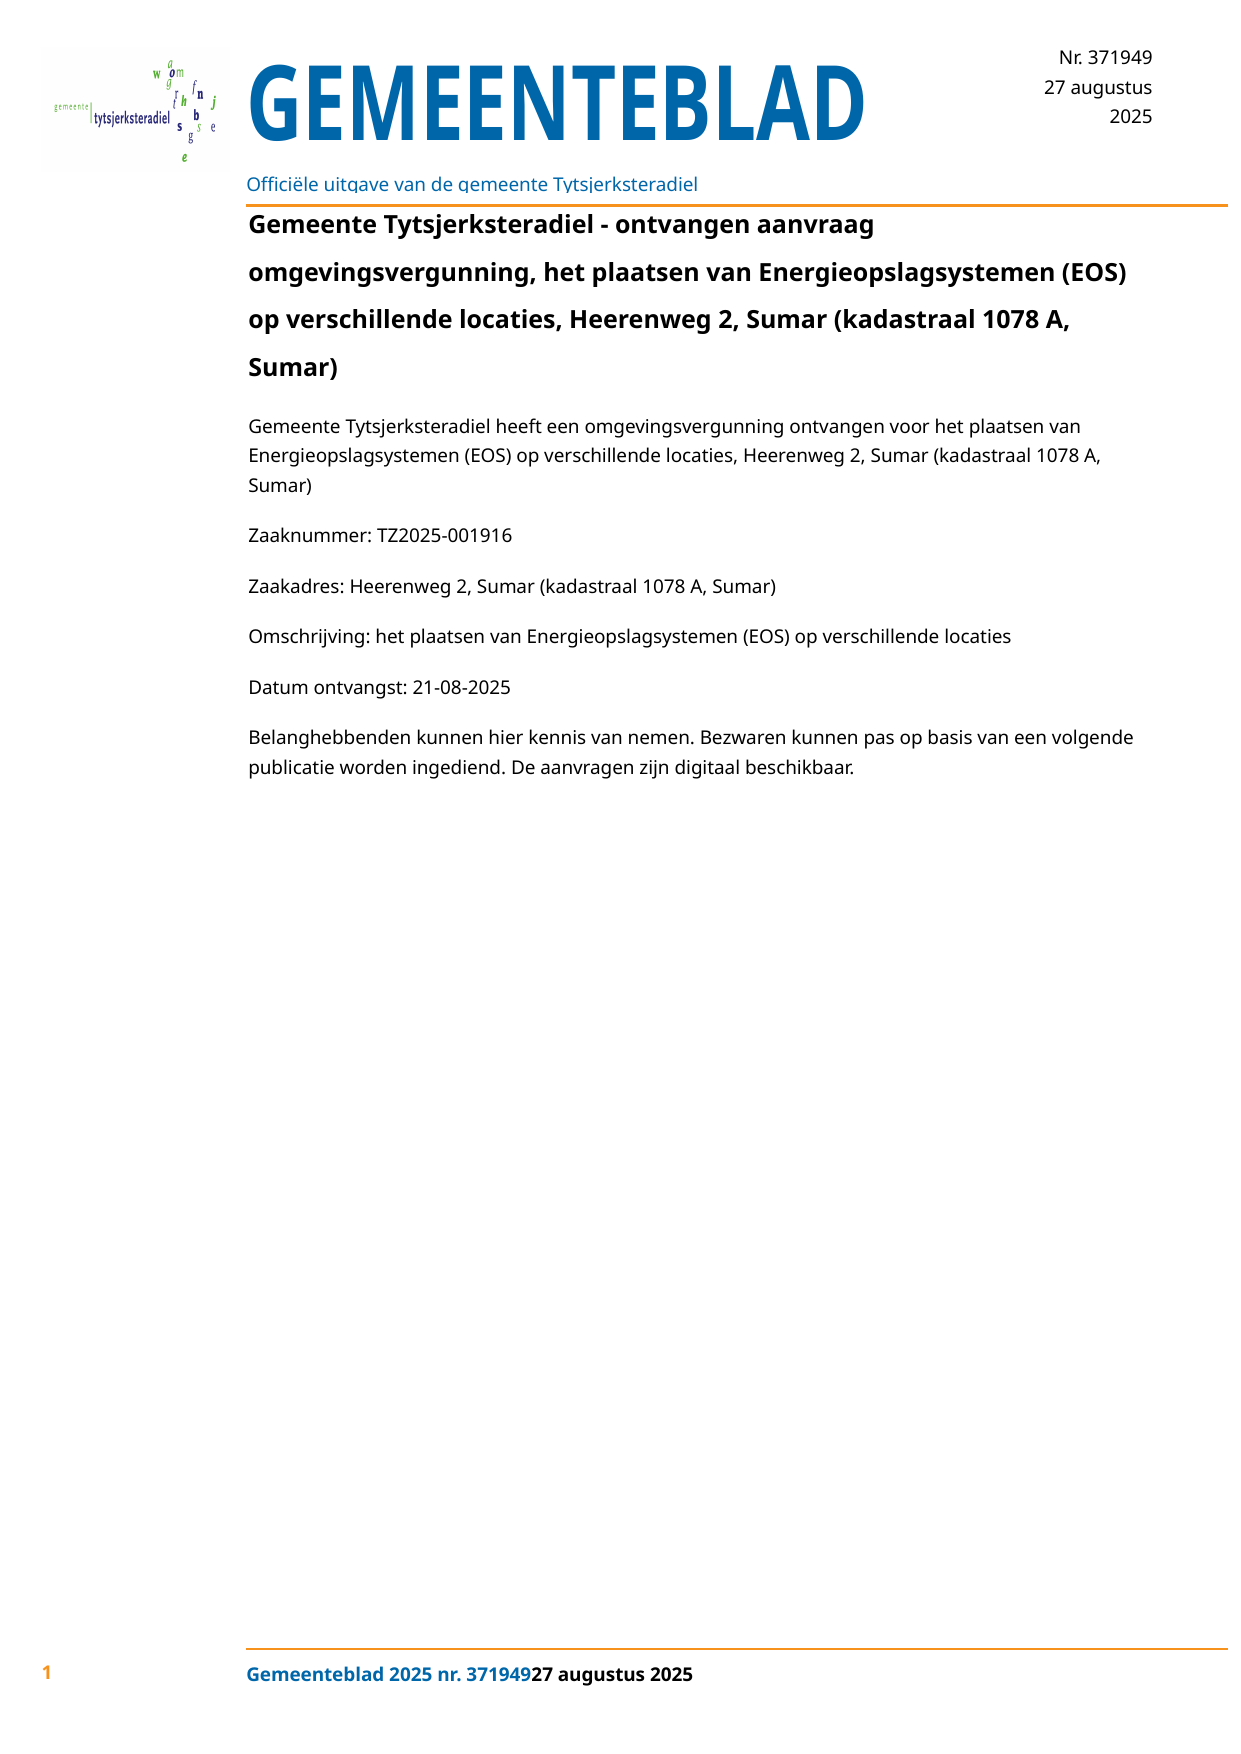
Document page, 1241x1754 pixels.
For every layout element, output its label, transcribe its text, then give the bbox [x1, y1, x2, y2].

text Belanghebbenden kunnen hier kennis van nemen. Bezwaren kunnen pas op basis van een volgende publicatie worden ingediend. De aanvragen zijn digitaal beschikbaar. [248, 724, 1152, 780]
text Gemeente Tytsjerksteradiel heeft een omgevingsvergunning ontvangen voor het plaatsen van Energieopslagsystemen (EOS) op verschillende locaties, Heerenweg 2, Sumar (kadastraal 1078 A, Sumar) [248, 413, 1152, 498]
text Datum ontvangst: 21-08-2025 [248, 674, 1152, 700]
text Zaakadres: Heerenweg 2, Sumar (kadastraal 1078 A, Sumar) [248, 573, 1152, 599]
picture [41, 47, 231, 172]
text Omschrijving: het plaatsen van Energieopslagsystemen (EOS) op verschillende locaties [248, 623, 1152, 649]
text Gemeente Tytsjerksteradiel - ontvangen aanvraag omgevingsvergunning, het plaatsen van Energieopslagsystemen (EOS) op verschillende locaties, Heerenweg 2, Sumar (kadastraal 1078 A, Sumar) [248, 207, 1152, 384]
text Zaaknummer: TZ2025-001916 [248, 523, 1152, 548]
